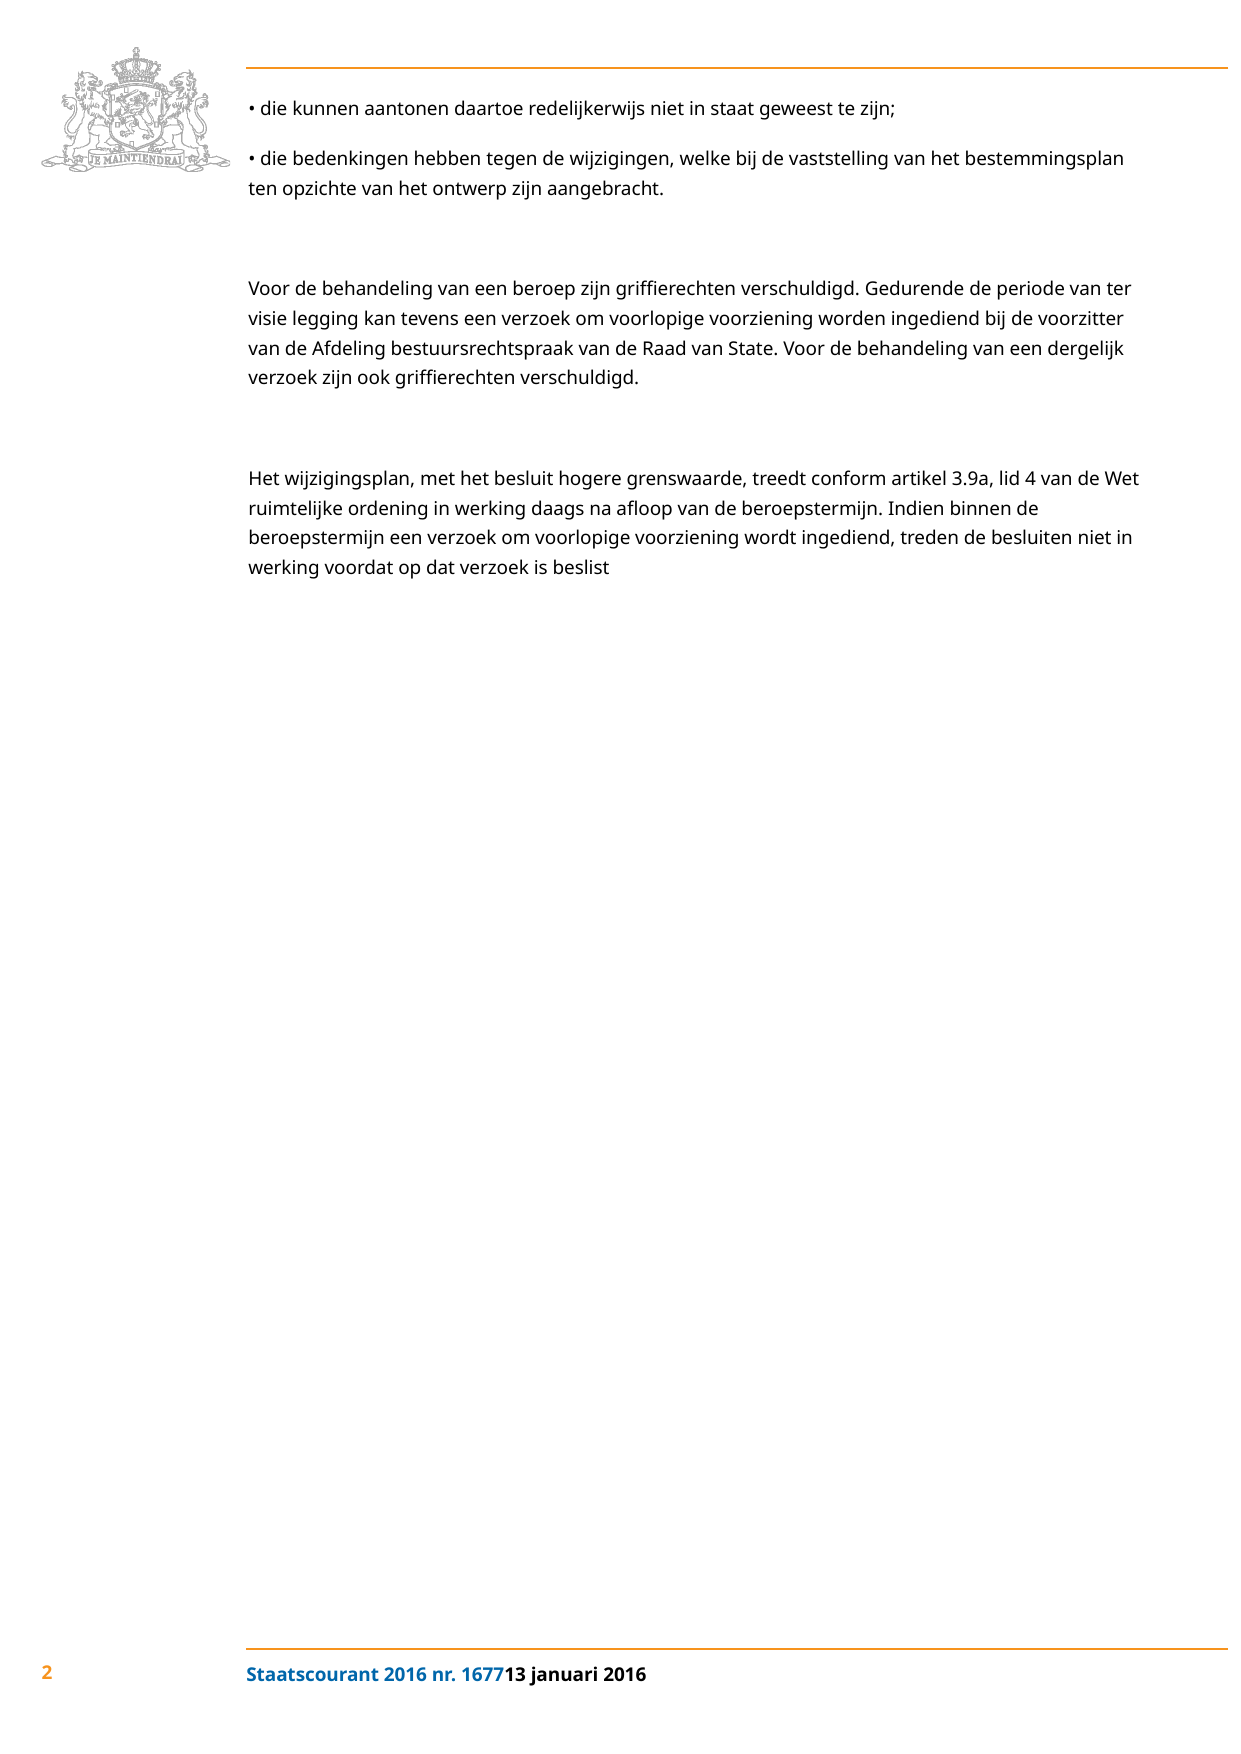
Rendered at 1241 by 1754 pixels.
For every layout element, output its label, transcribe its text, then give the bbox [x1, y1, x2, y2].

picture [41, 47, 231, 172]
text • die bedenkingen hebben tegen de wijzigingen, welke bij de vaststelling van het bestemmingsplan ten opzichte van het ontwerp zijn aangebracht. [248, 145, 1152, 201]
text Voor de behandeling van een beroep zijn griffierechten verschuldigd. Gedurende de periode van ter visie legging kan tevens een verzoek om voorlopige voorziening worden ingediend bij de voorzitter van de Afdeling bestuursrechtspraak van de Raad van State. Voor de behandeling van een dergelijk verzoek zijn ook griffierechten verschuldigd. [248, 276, 1152, 390]
text • die kunnen aantonen daartoe redelijkerwijs niet in staat geweest te zijn; [248, 95, 1152, 121]
text Het wijzigingsplan, met het besluit hogere grenswaarde, treedt conform artikel 3.9a, lid 4 van de Wet ruimtelijke ordening in werking daags na afloop van de beroepstermijn. Indien binnen de beroepstermijn een verzoek om voorlopige voorziening wordt ingediend, treden de besluiten niet in werking voordat op dat verzoek is beslist [248, 465, 1152, 580]
